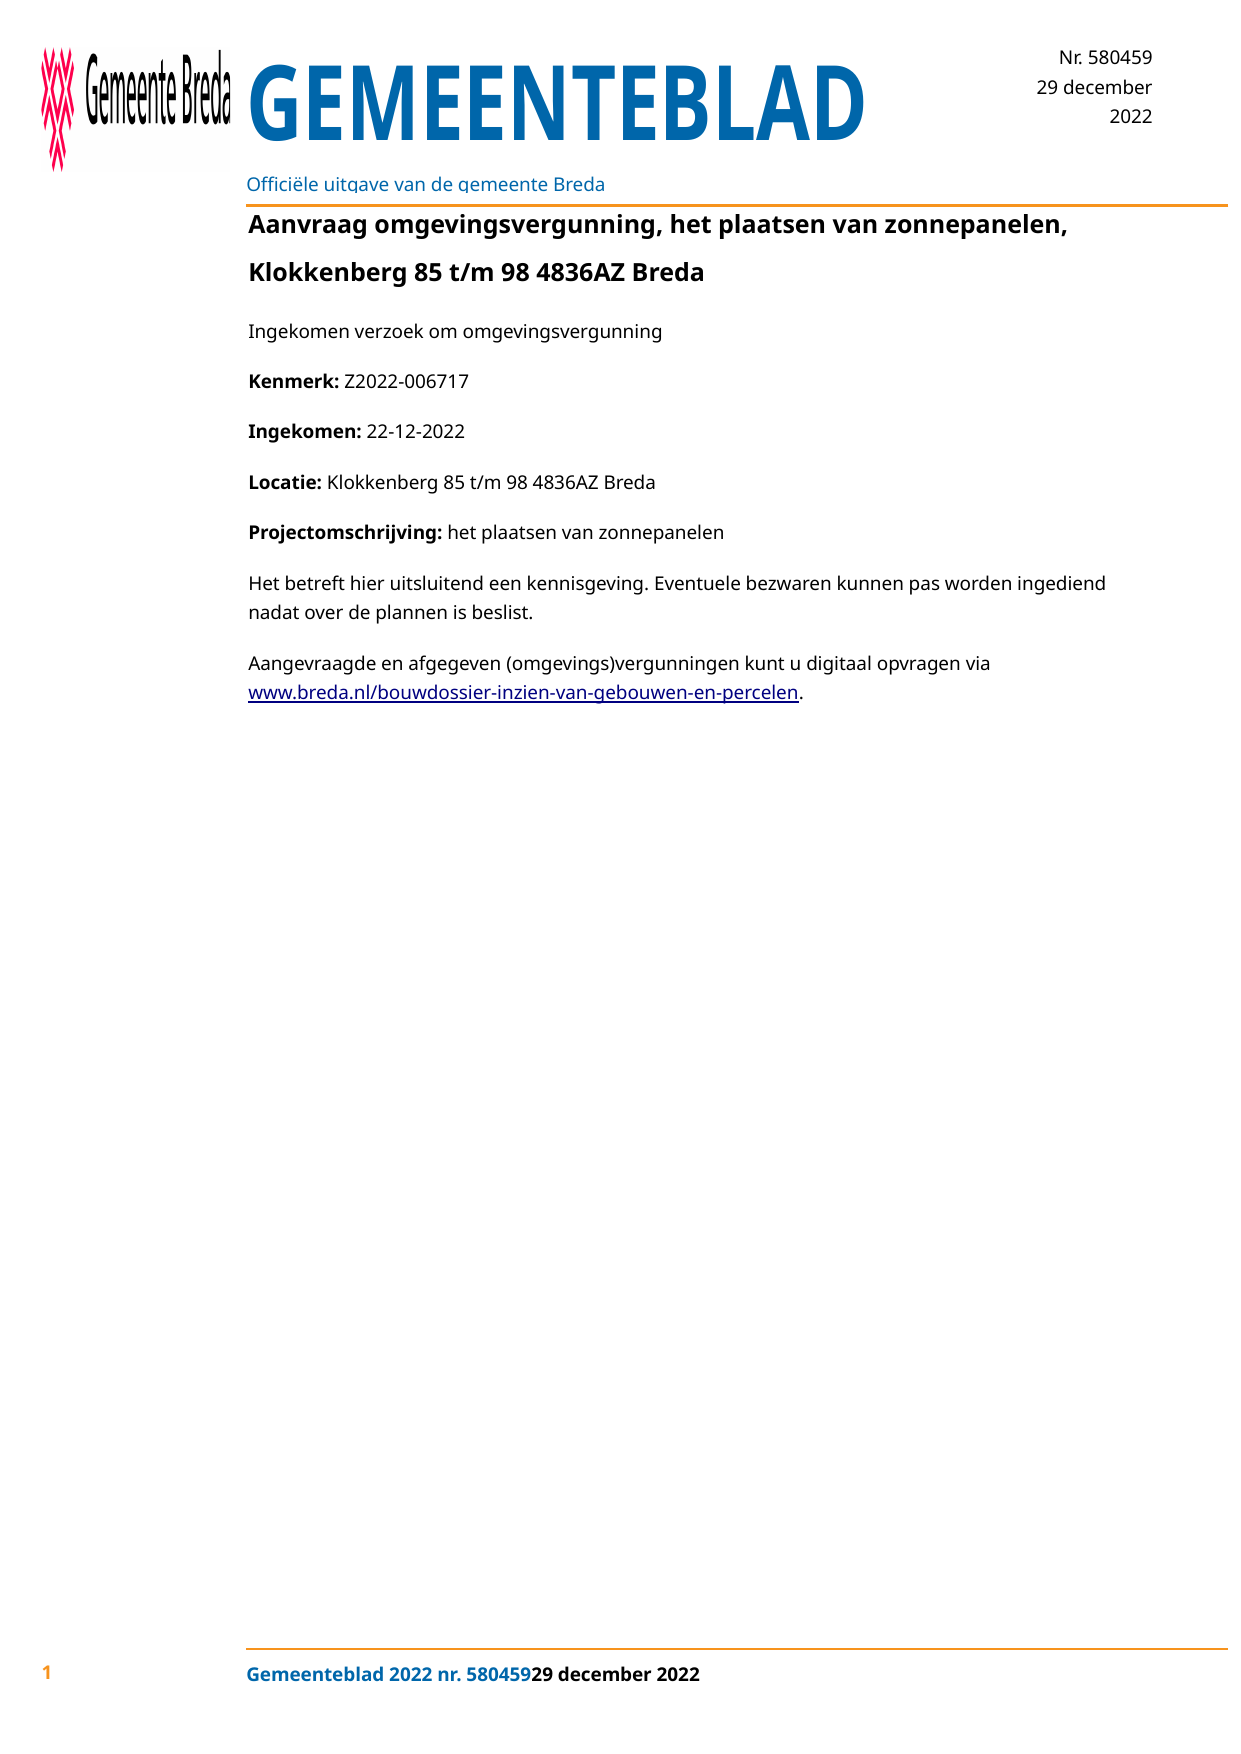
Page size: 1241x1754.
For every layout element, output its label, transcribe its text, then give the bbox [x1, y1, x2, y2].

text Ingekomen verzoek om omgevingsvergunning [248, 318, 1152, 344]
picture [41, 47, 231, 172]
text Het betreft hier uitsluitend een kennisgeving. Eventuele bezwaren kunnen pas worden ingediend nadat over de plannen is beslist. [248, 570, 1152, 625]
text Projectomschrijving: het plaatsen van zonnepanelen [248, 519, 1152, 545]
text Ingekomen: 22-12-2022 [248, 419, 1152, 444]
text Kenmerk: Z2022-006717 [248, 368, 1152, 394]
text Aanvraag omgevingsvergunning, het plaatsen van zonnepanelen, Klokkenberg 85 t/m 98 4836AZ Breda [248, 207, 1152, 288]
text Locatie: Klokkenberg 85 t/m 98 4836AZ Breda [248, 469, 1152, 495]
text Aangevraagde en afgegeven (omgevings)vergunningen kunt u digitaal opvragen via www.breda.nl/bouwdossier-inzien-van-gebouwen-en-percelen. [248, 650, 1152, 705]
